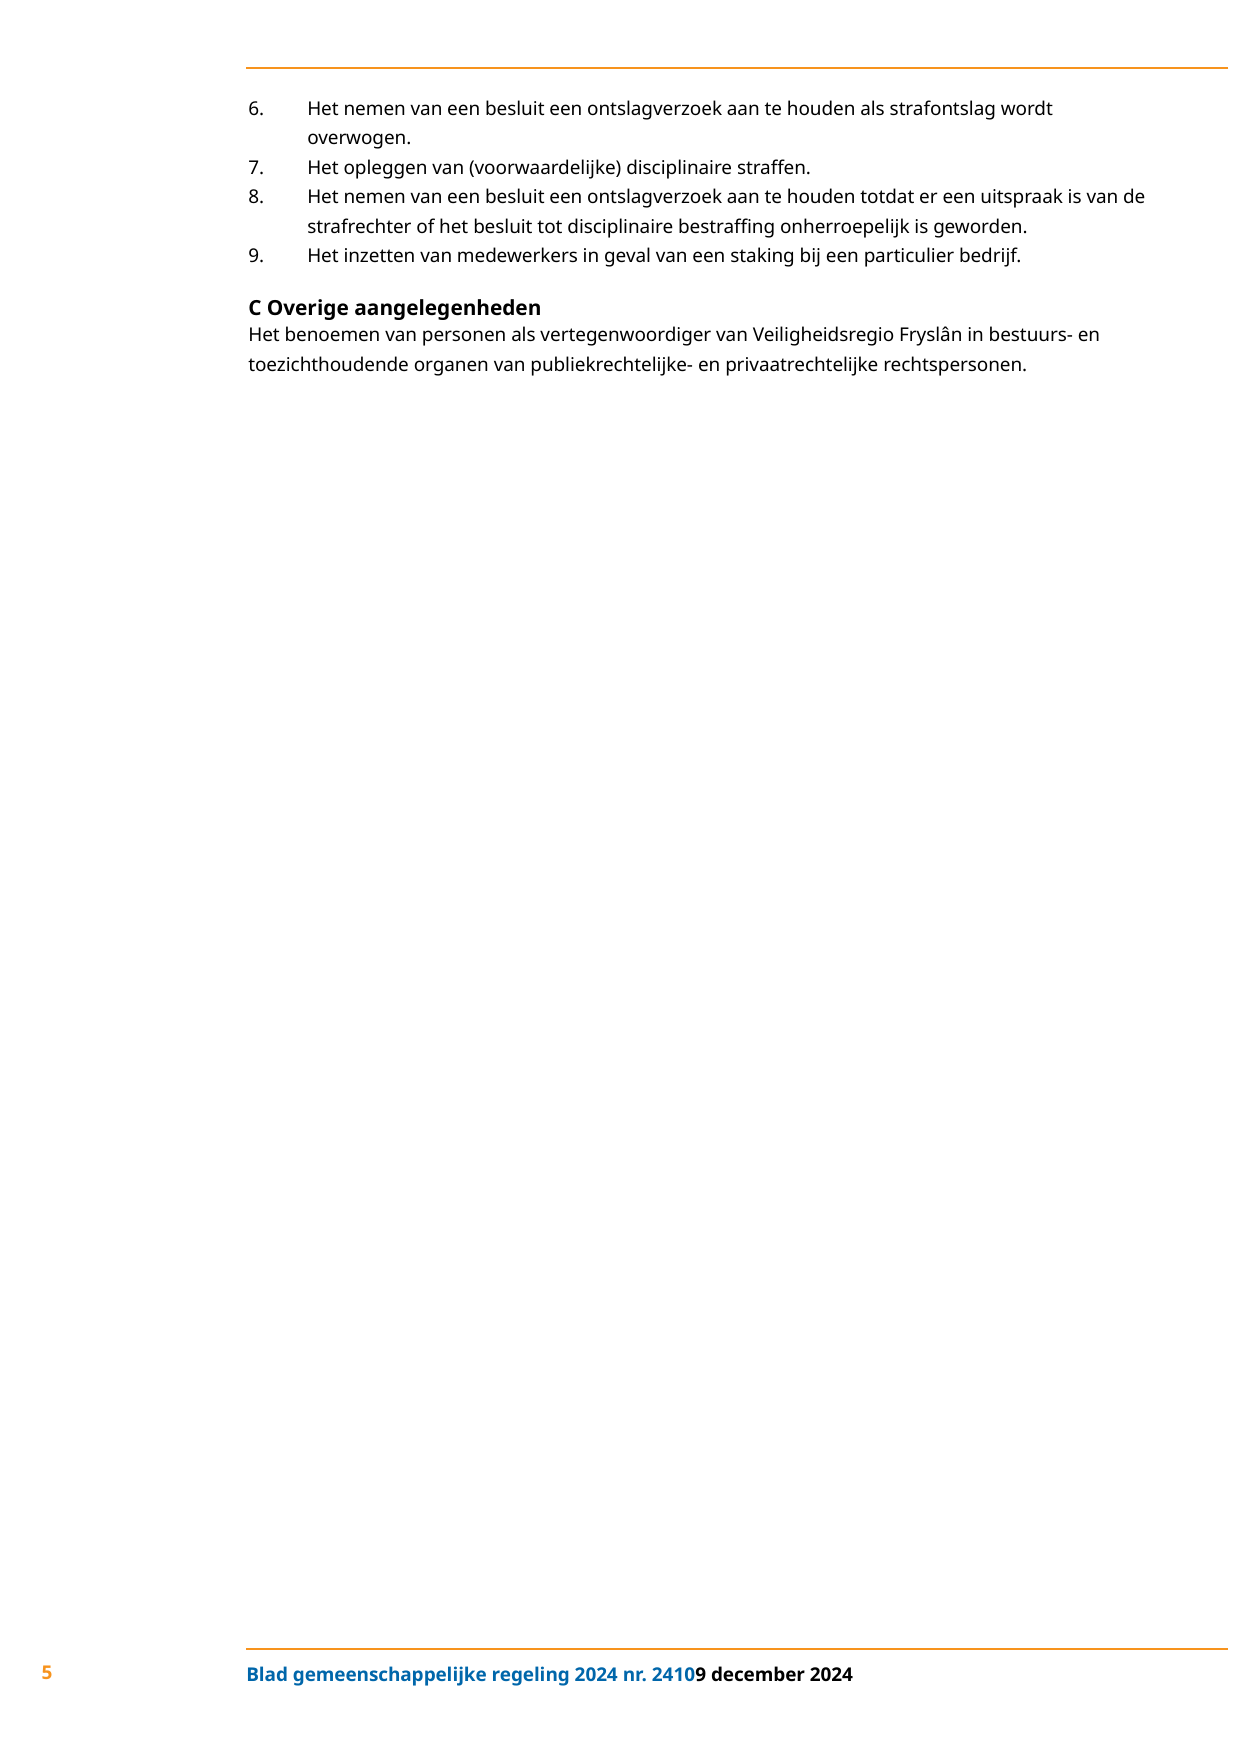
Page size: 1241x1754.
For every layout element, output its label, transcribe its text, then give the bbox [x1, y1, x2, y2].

list Het nemen van een besluit een ontslagverzoek aan te houden als strafontslag wordt overwogen. [248, 95, 1152, 150]
picture [41, 47, 231, 172]
list Het nemen van een besluit een ontslagverzoek aan te houden totdat er een uitspraak is van de strafrechter of het besluit tot disciplinaire bestraffing onherroepelijk is geworden. [248, 183, 1152, 239]
list Het inzetten van medewerkers in geval van een staking bij een particulier bedrijf. [248, 243, 1152, 268]
text Het benoemen van personen als vertegenwoordiger van Veiligheidsregio Fryslân in bestuurs- en toezichthoudende organen van publiekrechtelijke- en privaatrechtelijke rechtspersonen. [248, 322, 1152, 377]
list Het opleggen van (voorwaardelijke) disciplinaire straffen. [248, 154, 1152, 180]
text C Overige aangelegenheden [248, 293, 1152, 322]
